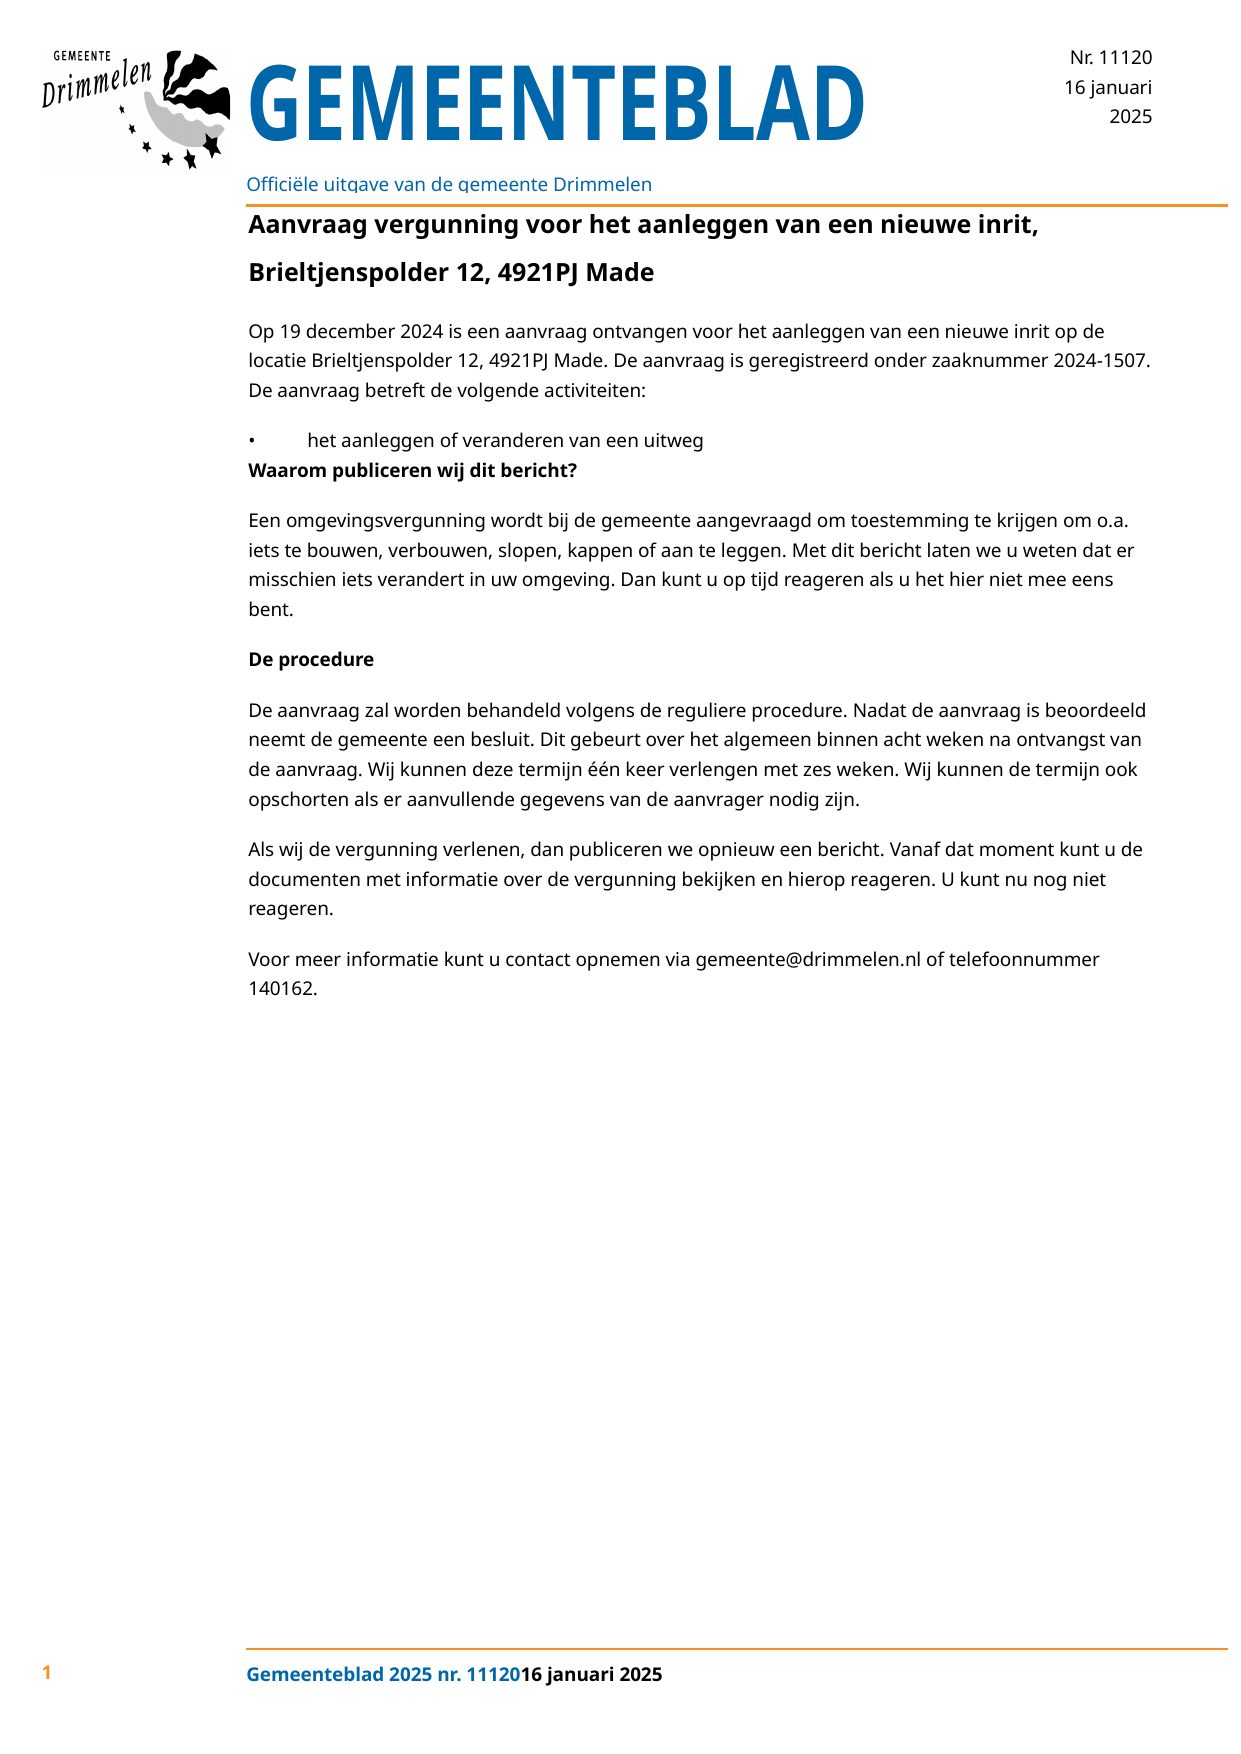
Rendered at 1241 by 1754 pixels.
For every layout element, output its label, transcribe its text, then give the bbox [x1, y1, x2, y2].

list het aanleggen of veranderen van een uitweg [248, 427, 1152, 453]
text Op 19 december 2024 is een aanvraag ontvangen voor het aanleggen van een nieuwe inrit op de locatie Brieltjenspolder 12, 4921PJ Made. De aanvraag is geregistreerd onder zaaknummer 2024-1507. De aanvraag betreft de volgende activiteiten: [248, 318, 1152, 403]
text Als wij de vergunning verlenen, dan publiceren we opnieuw een bericht. Vanaf dat moment kunt u de documenten met informatie over de vergunning bekijken en hierop reageren. U kunt nu nog niet reageren. [248, 836, 1152, 921]
text Aanvraag vergunning voor het aanleggen van een nieuwe inrit, Brieltjenspolder 12, 4921PJ Made [248, 207, 1152, 288]
text Waarom publiceren wij dit bericht? [248, 457, 1152, 483]
text Voor meer informatie kunt u contact opnemen via gemeente@drimmelen.nl of telefoonnummer 140162. [248, 946, 1152, 1001]
text De aanvraag zal worden behandeld volgens de reguliere procedure. Nadat de aanvraag is beoordeeld neemt de gemeente een besluit. Dit gebeurt over het algemeen binnen acht weken na ontvangst van de aanvraag. Wij kunnen deze termijn één keer verlengen met zes weken. Wij kunnen de termijn ook opschorten als er aanvullende gegevens van de aanvrager nodig zijn. [248, 697, 1152, 812]
text De procedure [248, 647, 1152, 672]
picture [41, 47, 231, 172]
text Een omgevingsvergunning wordt bij de gemeente aangevraagd om toestemming te krijgen om o.a. iets te bouwen, verbouwen, slopen, kappen of aan te leggen. Met dit bericht laten we u weten dat er misschien iets verandert in uw omgeving. Dan kunt u op tijd reageren als u het hier niet mee eens bent. [248, 507, 1152, 622]
